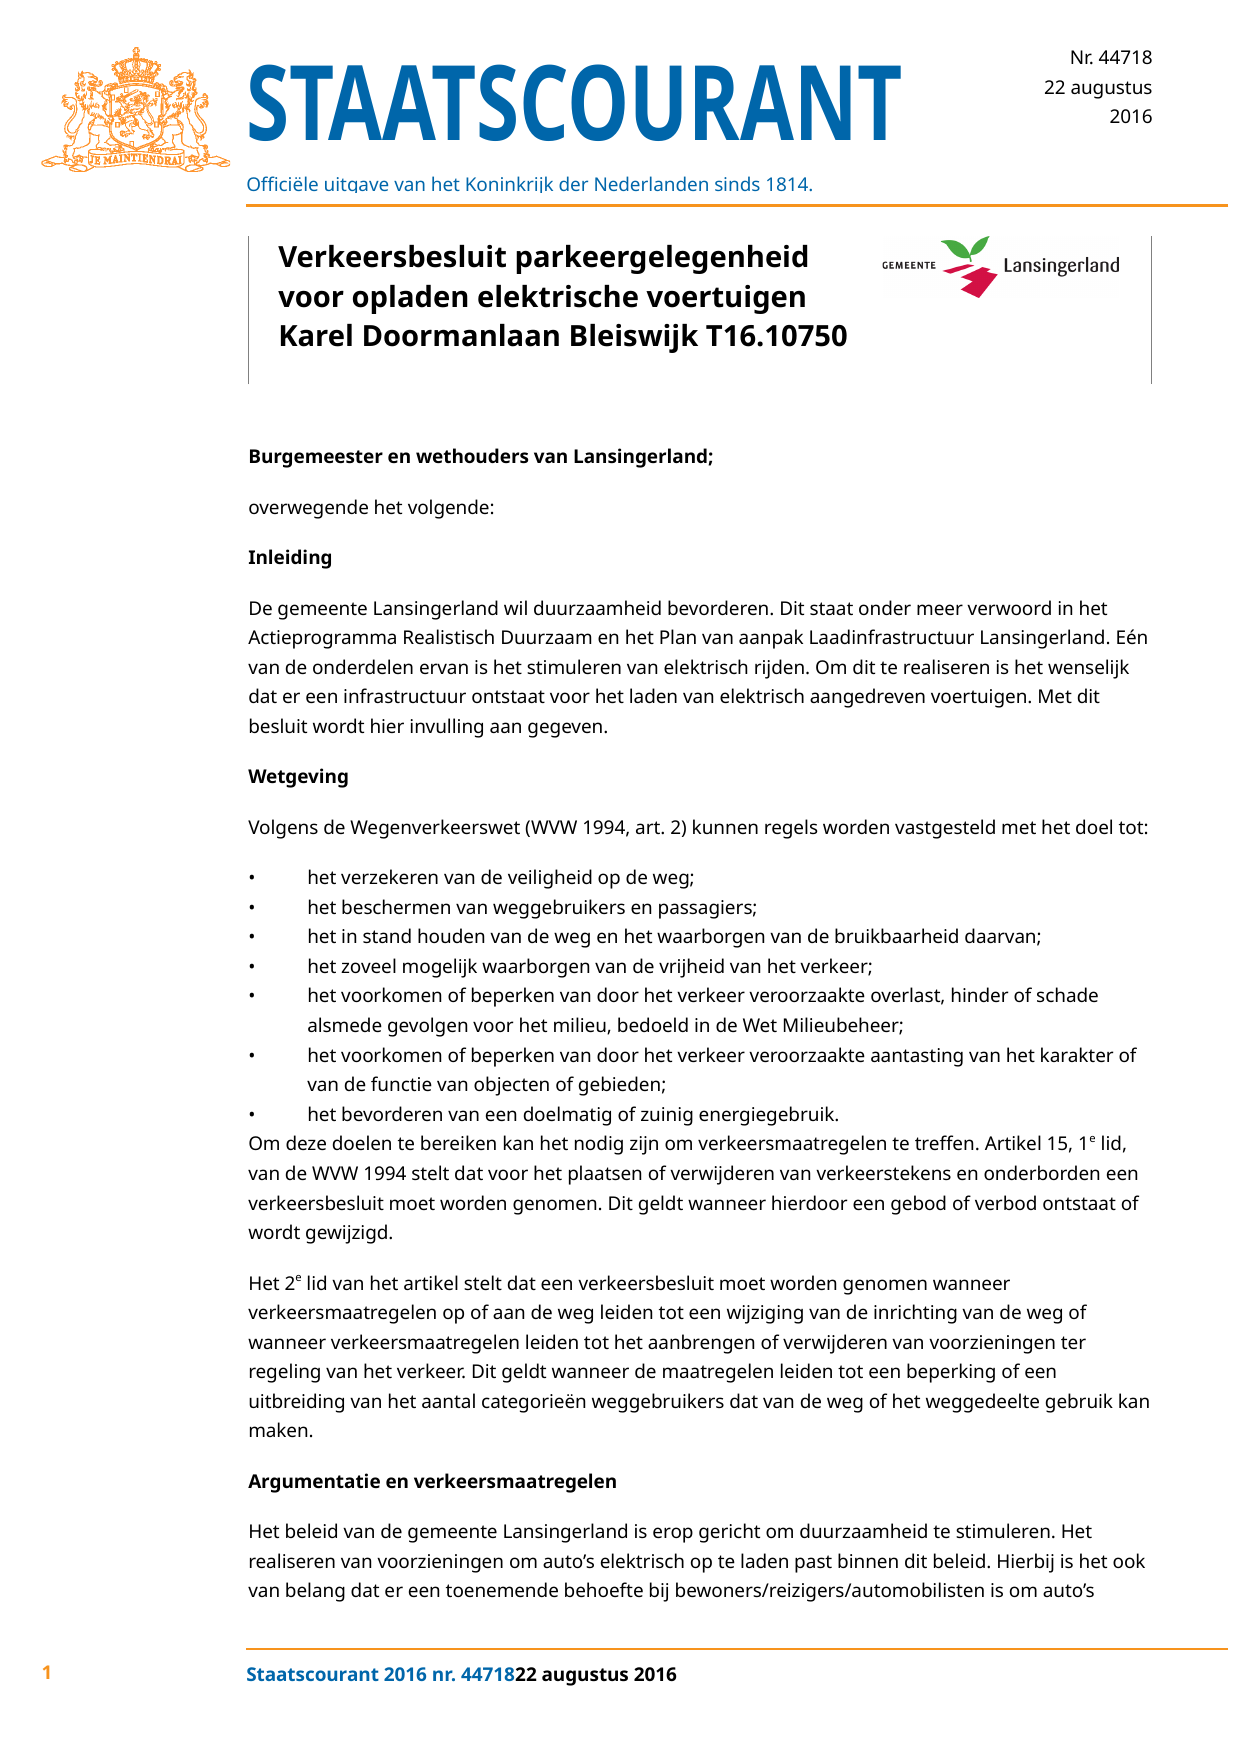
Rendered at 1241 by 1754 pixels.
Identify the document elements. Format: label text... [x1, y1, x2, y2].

list het beschermen van weggebruikers en passagiers; [248, 894, 1152, 920]
text Wetgeving [248, 763, 1152, 789]
text Het beleid van de gemeente Lansingerland is erop gericht om duurzaamheid te stimuleren. Het realiseren van voorzieningen om auto’s elektrisch op te laden past binnen dit beleid. Hierbij is het ook van belang dat er een toenemende behoefte bij bewoners/reizigers/automobilisten is om auto’s [248, 1518, 1152, 1603]
table_header [850, 236, 1151, 384]
list het voorkomen of beperken van door het verkeer veroorzaakte aantasting van het karakter of van de functie van objecten of gebieden; [248, 1042, 1152, 1097]
list het in stand houden van de weg en het waarborgen van de bruikbaarheid daarvan; [248, 923, 1152, 949]
list het voorkomen of beperken van door het verkeer veroorzaakte overlast, hinder of schade alsmede gevolgen voor het milieu, bedoeld in de Wet Milieubeheer; [248, 983, 1152, 1038]
text overwegende het volgende: [248, 494, 1152, 520]
list het bevorderen van een doelmatig of zuinig energiegebruik. [248, 1101, 1152, 1127]
text Argumentatie en verkeersmaatregelen [248, 1468, 1152, 1494]
picture [41, 47, 231, 172]
text Inleiding [248, 544, 1152, 570]
list het zoveel mogelijk waarborgen van de vrijheid van het verkeer; [248, 953, 1152, 979]
picture [882, 236, 1119, 298]
text De gemeente Lansingerland wil duurzaamheid bevorderen. Dit staat onder meer verwoord in het Actieprogramma Realistisch Duurzaam en het Plan van aanpak Laadinfrastructuur Lansingerland. Eén van de onderdelen ervan is het stimuleren van elektrisch rijden. Om dit te realiseren is het wenselijk dat er een infrastructuur ontstaat voor het laden van elektrisch aangedreven voertuigen. Met dit besluit wordt hier invulling aan gegeven. [248, 595, 1152, 739]
list het verzekeren van de veiligheid op de weg; [248, 864, 1152, 890]
table_header Verkeersbesluit parkeergelegenheid voor opladen elektrische voertuigen Karel Doormanlaan Bleiswijk T16.10750 [249, 236, 850, 384]
text Het 2e lid van het artikel stelt dat een verkeersbesluit moet worden genomen wanneer verkeersmaatregelen op of aan de weg leiden tot een wijziging van de inrichting van de weg of wanneer verkeersmaatregelen leiden tot het aanbrengen of verwijderen van voorzieningen ter regeling van het verkeer. Dit geldt wanneer de maatregelen leiden tot een beperking of een uitbreiding van het aantal categorieën weggebruikers dat van de weg of het weggedeelte gebruik kan maken. [248, 1270, 1152, 1443]
text Burgemeester en wethouders van Lansingerland; [248, 443, 1152, 469]
text Om deze doelen te bereiken kan het nodig zijn om verkeersmaatregelen te treffen. Artikel 15, 1e lid, van de WVW 1994 stelt dat voor het plaatsen of verwijderen van verkeerstekens en onderborden een verkeersbesluit moet worden genomen. Dit geldt wanneer hierdoor een gebod of verbod ontstaat of wordt gewijzigd. [248, 1131, 1152, 1245]
text Volgens de Wegenverkeerswet (WVW 1994, art. 2) kunnen regels worden vastgesteld met het doel tot: [248, 814, 1152, 840]
